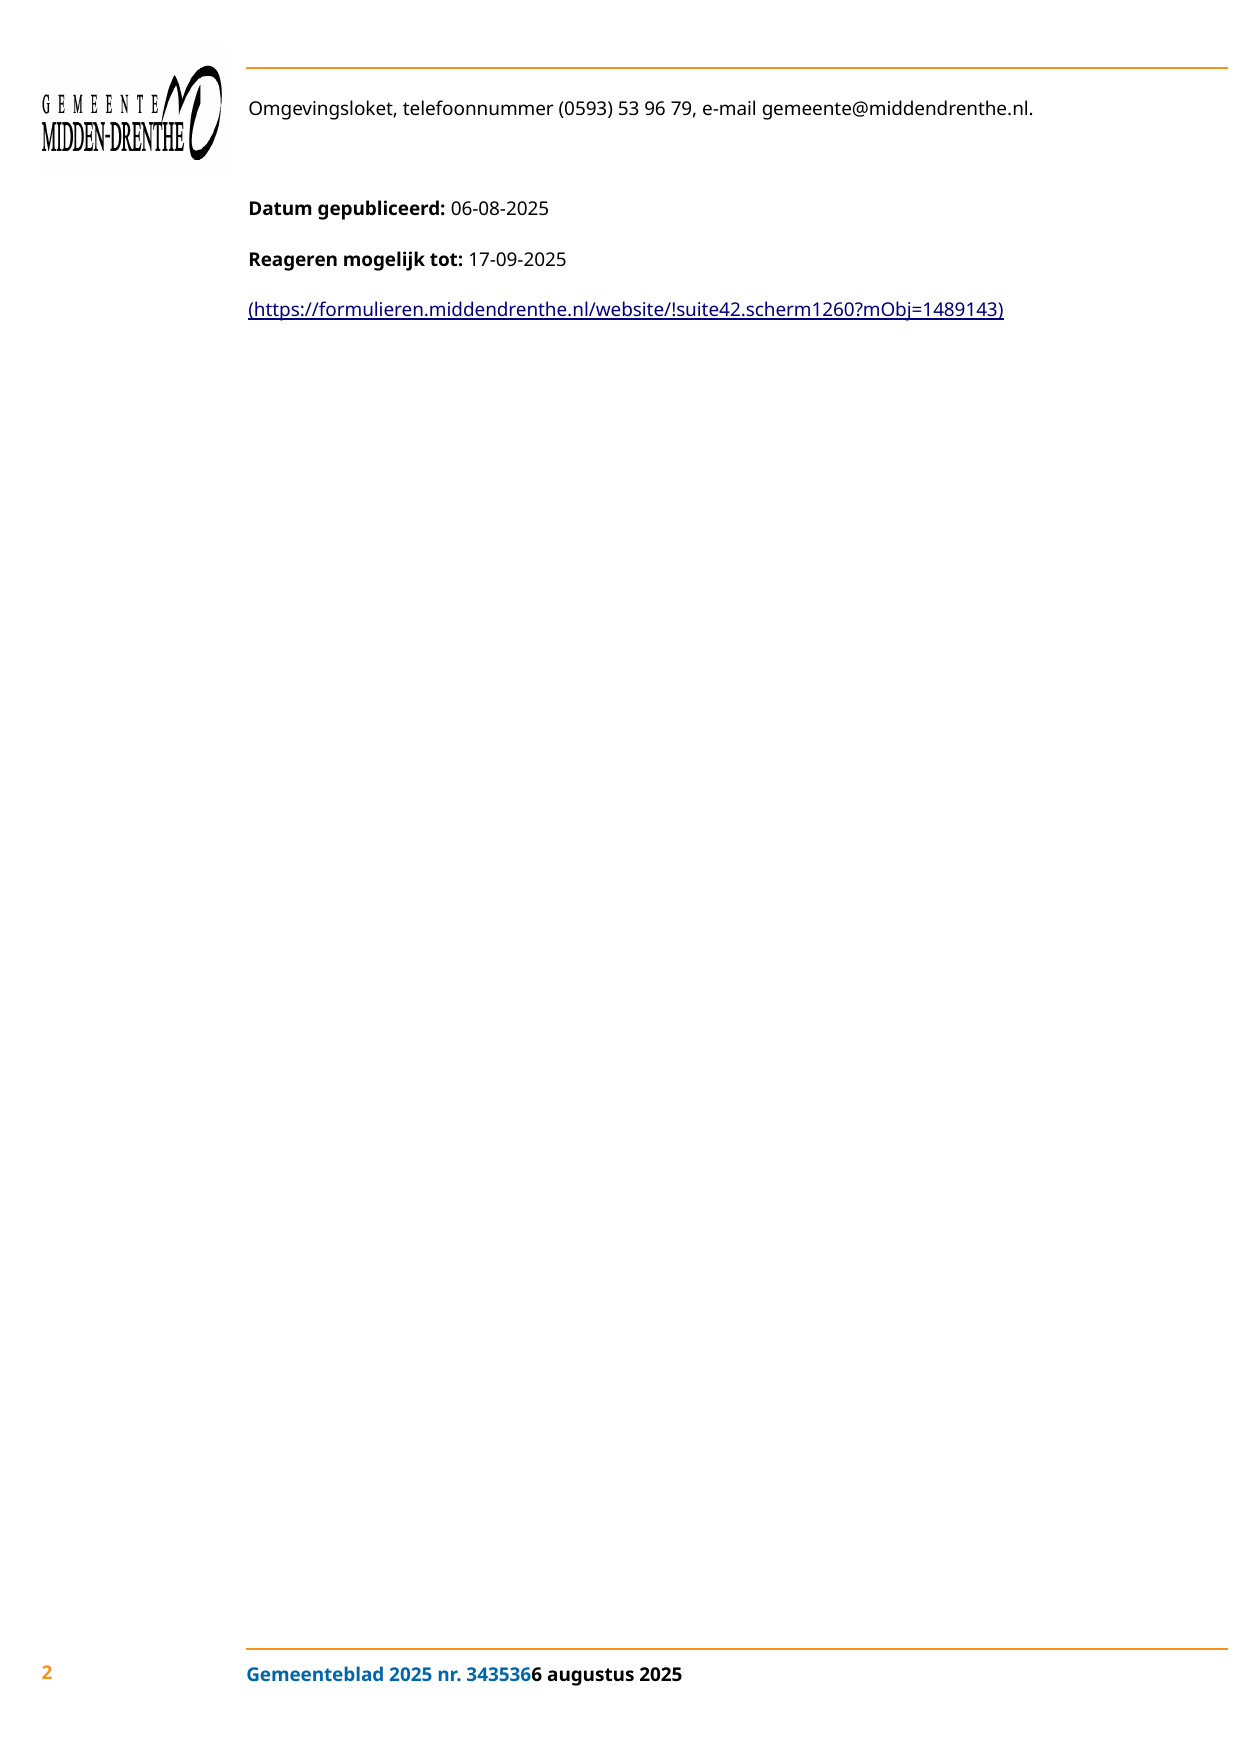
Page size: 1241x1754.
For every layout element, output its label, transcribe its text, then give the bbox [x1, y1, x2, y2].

picture [41, 47, 231, 172]
text Omgevingsloket, telefoonnummer (0593) 53 96 79, e-mail gemeente@middendrenthe.nl. [248, 95, 1152, 121]
text Reageren mogelijk tot: 17-09-2025 [248, 246, 1152, 272]
text Datum gepubliceerd: 06-08-2025 [248, 196, 1152, 221]
text (https://formulieren.middendrenthe.nl/website/!suite42.scherm1260?mObj=1489143) [248, 296, 1152, 322]
